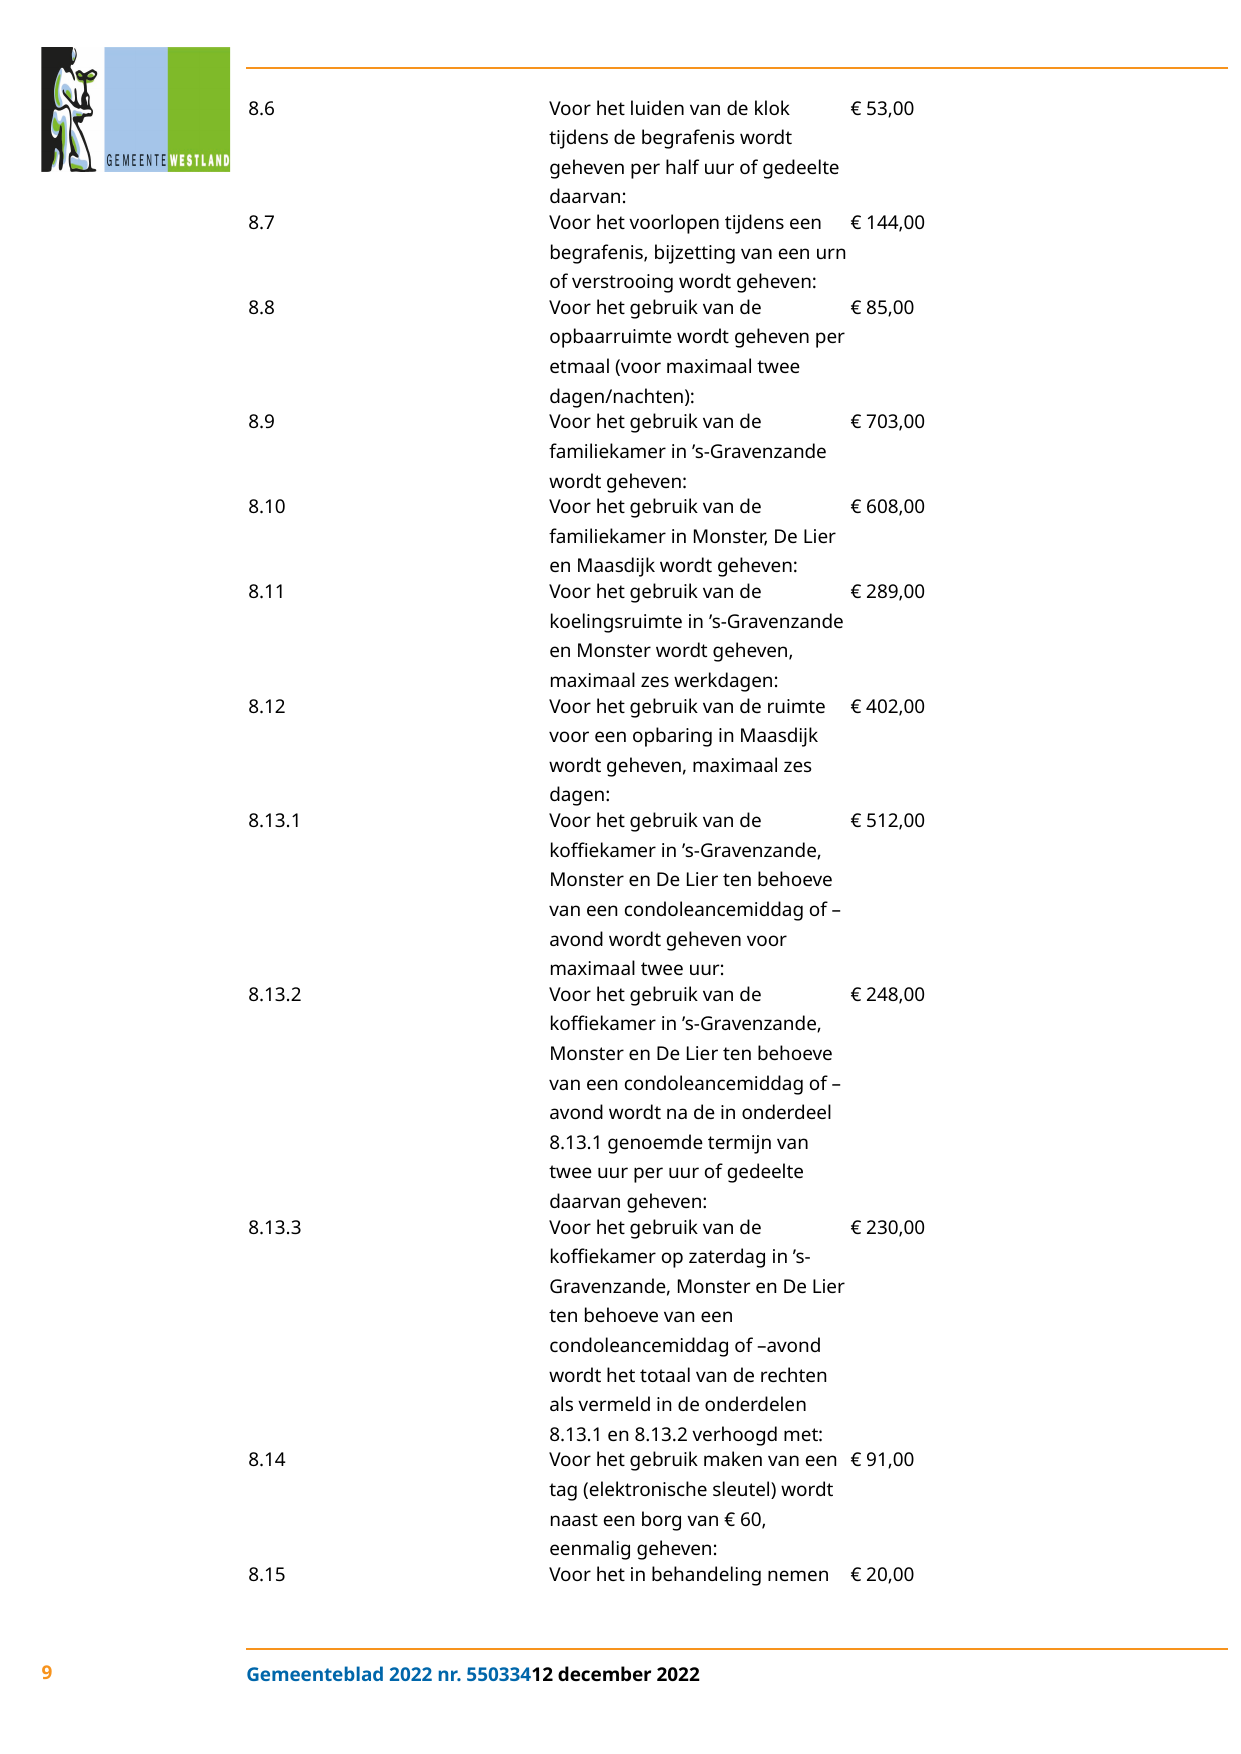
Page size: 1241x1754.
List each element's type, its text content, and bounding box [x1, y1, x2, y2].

table_cell 8.12 [248, 693, 549, 807]
table_cell € 608,00 [850, 494, 1152, 578]
table_cell 8.7 [248, 209, 549, 294]
table_cell 8.13.1 [248, 808, 549, 981]
table_cell 8.15 [248, 1561, 549, 1587]
table_cell Voor het gebruik van de koffiekamer in ’s-Gravenzande, Monster en De Lier ten behoeve van een condoleancemiddag of –avond wordt geheven voor maximaal twee uur: [549, 808, 850, 981]
table_cell Voor het gebruik van de koffiekamer op zaterdag in ’s-Gravenzande, Monster en De Lier ten behoeve van een condoleancemiddag of –avond wordt het totaal van de rechten als vermeld in de onderdelen 8.13.1 en 8.13.2 verhoogd met: [549, 1214, 850, 1447]
table_cell Voor het luiden van de klok tijdens de begrafenis wordt geheven per half uur of gedeelte daarvan: [549, 95, 850, 209]
table_cell 8.13.3 [248, 1214, 549, 1447]
table_cell € 53,00 [850, 95, 1152, 209]
table_cell Voor het gebruik van de koelingsruimte in ’s-Gravenzande en Monster wordt geheven, maximaal zes werkdagen: [549, 579, 850, 693]
table_cell € 512,00 [850, 808, 1152, 981]
table_cell Voor het gebruik van de familiekamer in Monster, De Lier en Maasdijk wordt geheven: [549, 494, 850, 578]
table_cell Voor het in behandeling nemen [549, 1561, 850, 1587]
table_cell € 703,00 [850, 409, 1152, 493]
table_cell 8.8 [248, 294, 549, 409]
table_cell 8.11 [248, 579, 549, 693]
table_cell € 289,00 [850, 579, 1152, 693]
table_cell 8.13.2 [248, 981, 549, 1214]
table_cell € 20,00 [850, 1561, 1152, 1587]
table_cell € 85,00 [850, 294, 1152, 409]
table_cell Voor het gebruik maken van een tag (elektronische sleutel) wordt naast een borg van € 60, eenmalig geheven: [549, 1447, 850, 1561]
table_cell 8.14 [248, 1447, 549, 1561]
table_cell Voor het gebruik van de opbaarruimte wordt geheven per etmaal (voor maximaal twee dagen/nachten): [549, 294, 850, 409]
table_cell Voor het gebruik van de familiekamer in ’s-Gravenzande wordt geheven: [549, 409, 850, 493]
table_cell € 230,00 [850, 1214, 1152, 1447]
table_cell 8.6 [248, 95, 549, 209]
picture [41, 47, 231, 172]
table_cell Voor het gebruik van de ruimte voor een opbaring in Maasdijk wordt geheven, maximaal zes dagen: [549, 693, 850, 807]
table_cell € 91,00 [850, 1447, 1152, 1561]
table_cell 8.10 [248, 494, 549, 578]
table_cell € 248,00 [850, 981, 1152, 1214]
table_cell € 402,00 [850, 693, 1152, 807]
table_cell € 144,00 [850, 209, 1152, 294]
table_cell Voor het gebruik van de koffiekamer in ’s-Gravenzande, Monster en De Lier ten behoeve van een condoleancemiddag of –avond wordt na de in onderdeel 8.13.1 genoemde termijn van twee uur per uur of gedeelte daarvan geheven: [549, 981, 850, 1214]
table_cell 8.9 [248, 409, 549, 493]
table_cell Voor het voorlopen tijdens een begrafenis, bijzetting van een urn of verstrooing wordt geheven: [549, 209, 850, 294]
